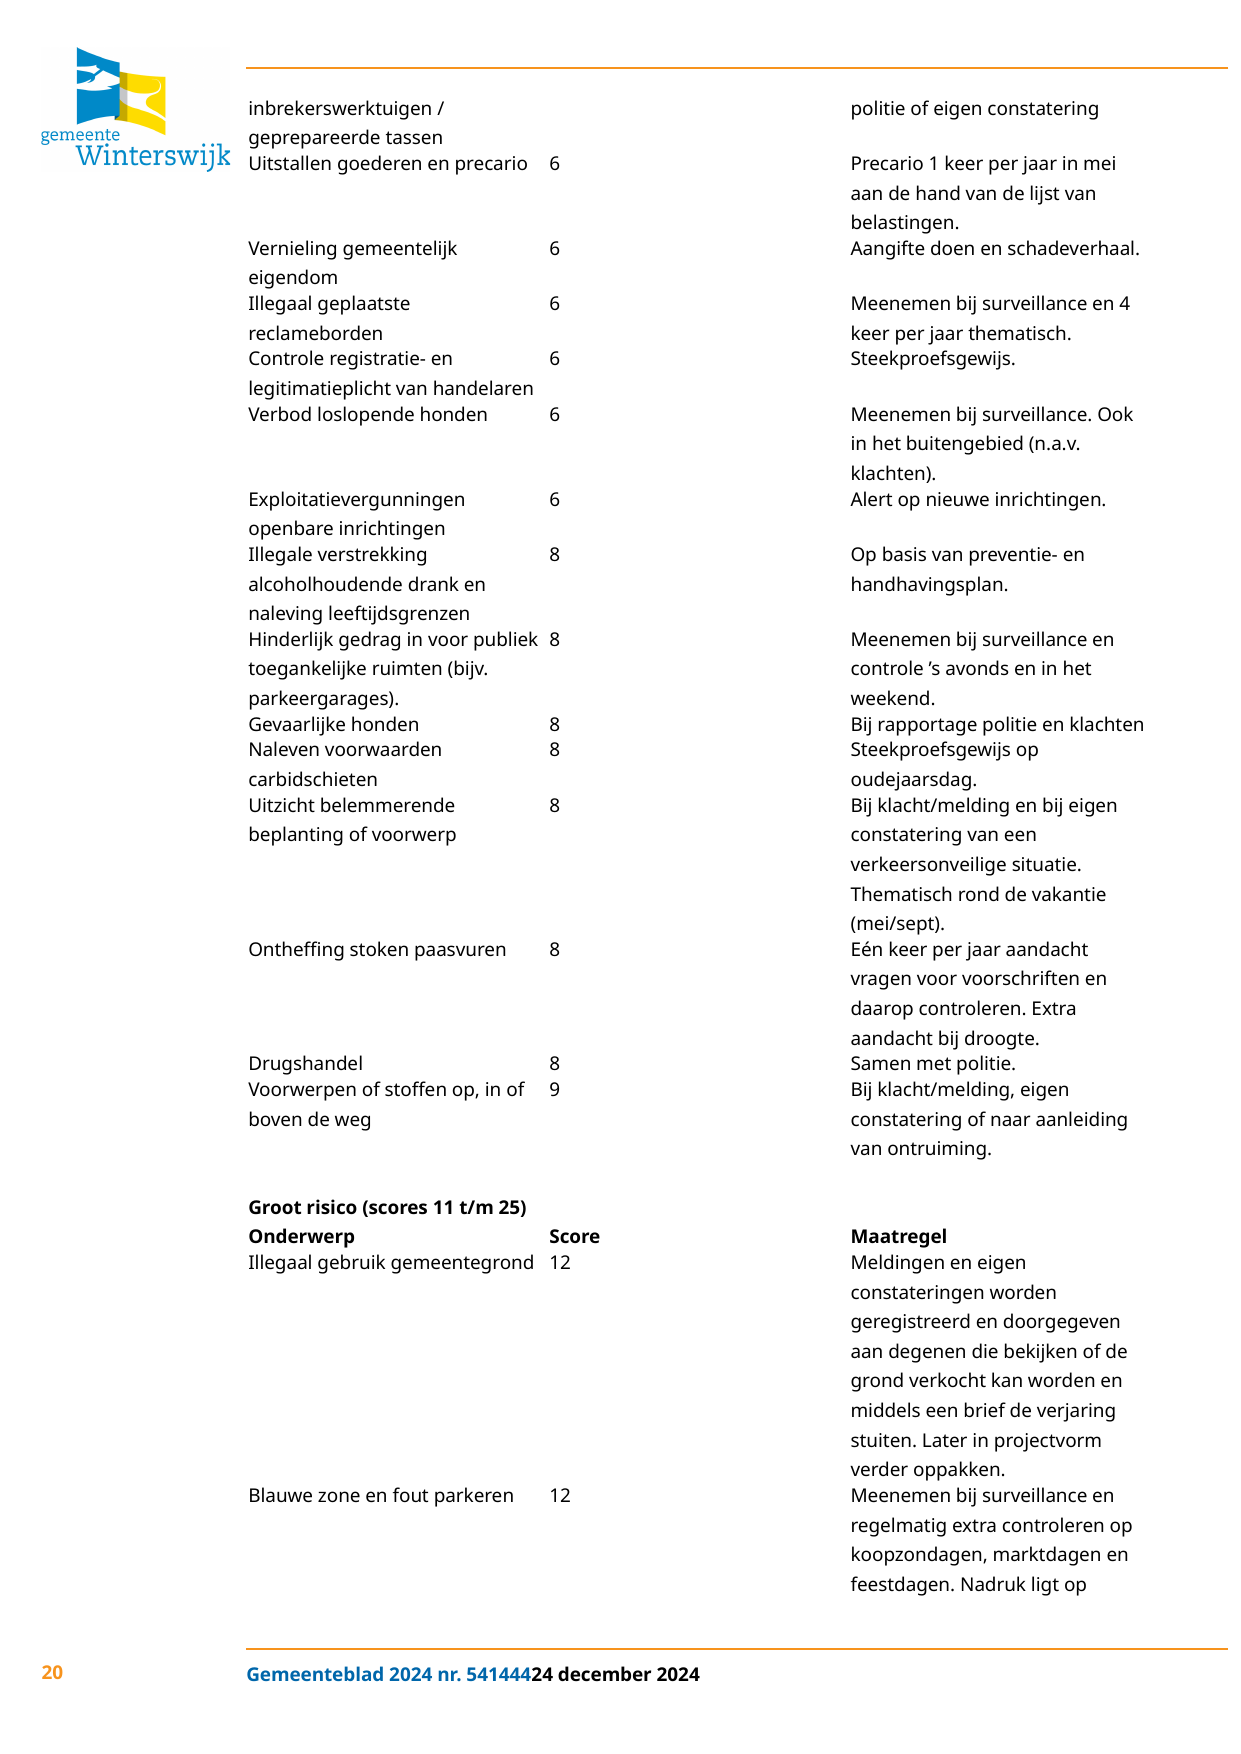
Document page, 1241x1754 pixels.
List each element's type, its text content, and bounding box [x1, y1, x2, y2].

table_cell 6 [549, 401, 850, 486]
table_cell Aangifte doen en schadeverhaal. [850, 235, 1152, 290]
table_cell 9 [549, 1076, 850, 1161]
table_cell Blauwe zone en fout parkeren [248, 1482, 549, 1597]
table_cell 8 [549, 626, 850, 711]
table_cell 6 [549, 486, 850, 541]
table_header Onderwerp [248, 1224, 549, 1249]
table_cell Controle registratie- en legitimatieplicht van handelaren [248, 346, 549, 401]
table_cell 8 [549, 737, 850, 792]
table_cell Voorwerpen of stoffen op, in of boven de weg [248, 1076, 549, 1161]
table_cell Gevaarlijke honden [248, 711, 549, 737]
table_cell 8 [549, 541, 850, 626]
table_cell Illegaal gebruik gemeentegrond [248, 1249, 549, 1482]
table_cell 6 [549, 150, 850, 235]
table_cell 6 [549, 290, 850, 346]
table_cell Samen met politie. [850, 1051, 1152, 1076]
table_cell Meenemen bij surveillance. Ook in het buitengebied (n.a.v. klachten). [850, 401, 1152, 486]
table_cell Illegaal geplaatste reclameborden [248, 290, 549, 346]
table_cell 8 [549, 936, 850, 1051]
table_cell Illegale verstrekking alcoholhoudende drank en naleving leeftijdsgrenzen [248, 541, 549, 626]
table_cell 8 [549, 711, 850, 737]
table_cell Steekproefsgewijs op oudejaarsdag. [850, 737, 1152, 792]
table_cell Meldingen en eigen constateringen worden geregistreerd en doorgegeven aan degenen die bekijken of de grond verkocht kan worden en middels een brief de verjaring stuiten. Later in projectvorm verder oppakken. [850, 1249, 1152, 1482]
table_cell Vernieling gemeentelijk eigendom [248, 235, 549, 290]
table_cell Meenemen bij surveillance en controle ’s avonds en in het weekend. [850, 626, 1152, 711]
table_cell Precario 1 keer per jaar in mei aan de hand van de lijst van belastingen. [850, 150, 1152, 235]
table_cell Meenemen bij surveillance en regelmatig extra controleren op koopzondagen, marktdagen en feestdagen. Nadruk ligt op [850, 1482, 1152, 1597]
table_cell inbrekerswerktuigen / geprepareerde tassen [248, 95, 549, 150]
table_cell Ontheffing stoken paasvuren [248, 936, 549, 1051]
table_cell Verbod loslopende honden [248, 401, 549, 486]
table_header Score [549, 1224, 850, 1249]
table_cell Eén keer per jaar aandacht vragen voor voorschriften en daarop controleren. Extra aandacht bij droogte. [850, 936, 1152, 1051]
table_cell Alert op nieuwe inrichtingen. [850, 486, 1152, 541]
table_cell Bij klacht/melding, eigen constatering of naar aanleiding van ontruiming. [850, 1076, 1152, 1161]
table_cell Uitzicht belemmerende beplanting of voorwerp [248, 792, 549, 936]
table_cell politie of eigen constatering [850, 95, 1152, 150]
table_cell [549, 95, 850, 150]
table_cell 8 [549, 1051, 850, 1076]
table_cell Hinderlijk gedrag in voor publiek toegankelijke ruimten (bijv. parkeergarages). [248, 626, 549, 711]
table_cell Steekproefsgewijs. [850, 346, 1152, 401]
table_cell 8 [549, 792, 850, 936]
table_cell Naleven voorwaarden carbidschieten [248, 737, 549, 792]
table_cell Exploitatievergunningen openbare inrichtingen [248, 486, 549, 541]
table_cell Drugshandel [248, 1051, 549, 1076]
table_cell Bij rapportage politie en klachten [850, 711, 1152, 737]
table_cell 12 [549, 1482, 850, 1597]
table_cell 12 [549, 1249, 850, 1482]
table_cell Uitstallen goederen en precario [248, 150, 549, 235]
table_cell 6 [549, 235, 850, 290]
table_cell 6 [549, 346, 850, 401]
table_cell Bij klacht/melding en bij eigen constatering van een verkeersonveilige situatie. Thematisch rond de vakantie (mei/sept). [850, 792, 1152, 936]
picture [41, 47, 231, 172]
table_cell Op basis van preventie- en handhavingsplan. [850, 541, 1152, 626]
table_header Maatregel [850, 1224, 1152, 1249]
picture [225, 153, 231, 162]
text Groot risico (scores 11 t/m 25) [248, 1194, 1152, 1220]
table_cell Meenemen bij surveillance en 4 keer per jaar thematisch. [850, 290, 1152, 346]
